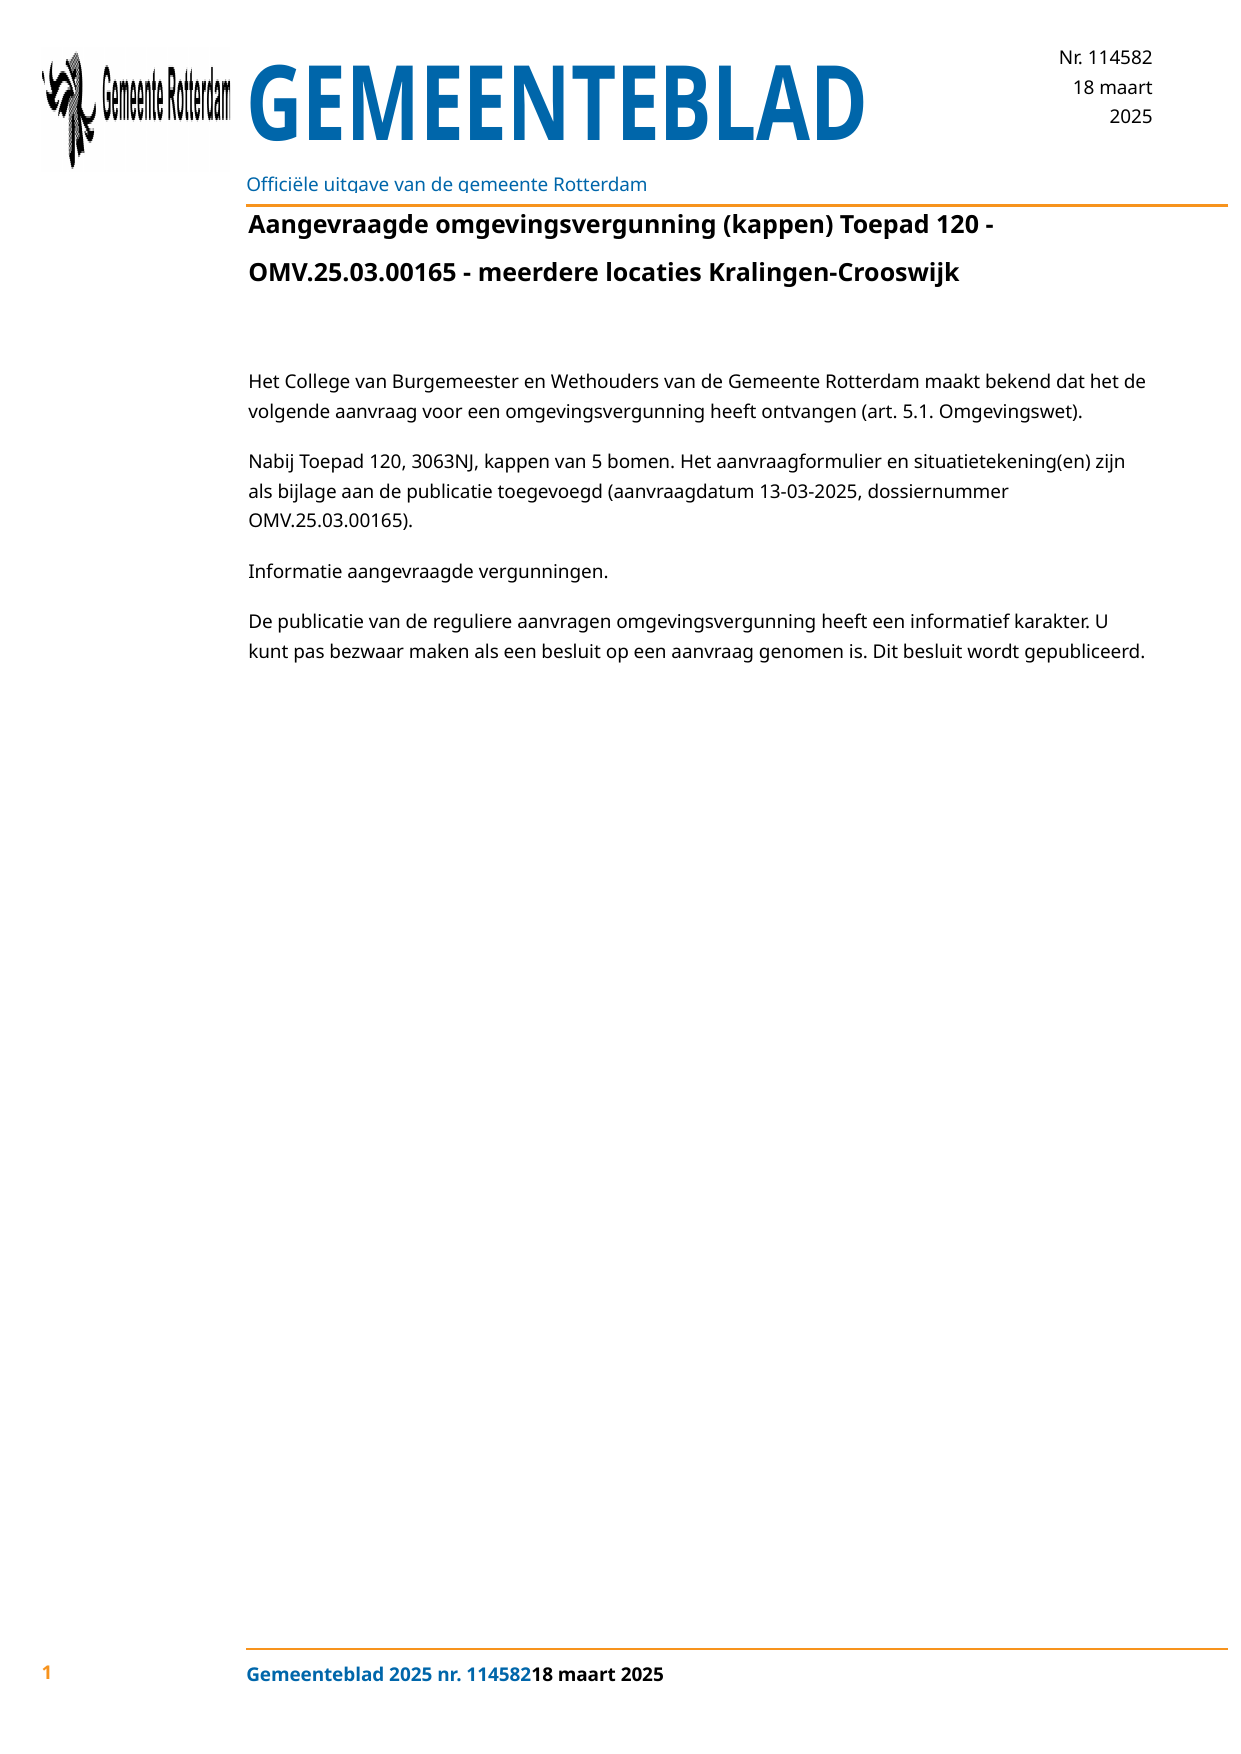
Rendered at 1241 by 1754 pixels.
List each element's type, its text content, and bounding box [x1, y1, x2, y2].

text De publicatie van de reguliere aanvragen omgevingsvergunning heeft een informatief karakter. U kunt pas bezwaar maken als een besluit op een aanvraag genomen is. Dit besluit wordt gepubliceerd. [248, 608, 1152, 664]
picture [41, 47, 231, 172]
text Aangevraagde omgevingsvergunning (kappen) Toepad 120 - OMV.25.03.00165 - meerdere locaties Kralingen-Crooswijk [248, 207, 1152, 288]
text Nabij Toepad 120, 3063NJ, kappen van 5 bomen. Het aanvraagformulier en situatietekening(en) zijn als bijlage aan de publicatie toegevoegd (aanvraagdatum 13-03-2025, dossiernummer OMV.25.03.00165). [248, 448, 1152, 533]
text Informatie aangevraagde vergunningen. [248, 558, 1152, 584]
text Het College van Burgemeester en Wethouders van de Gemeente Rotterdam maakt bekend dat het de volgende aanvraag voor een omgevingsvergunning heeft ontvangen (art. 5.1. Omgevingswet). [248, 368, 1152, 424]
